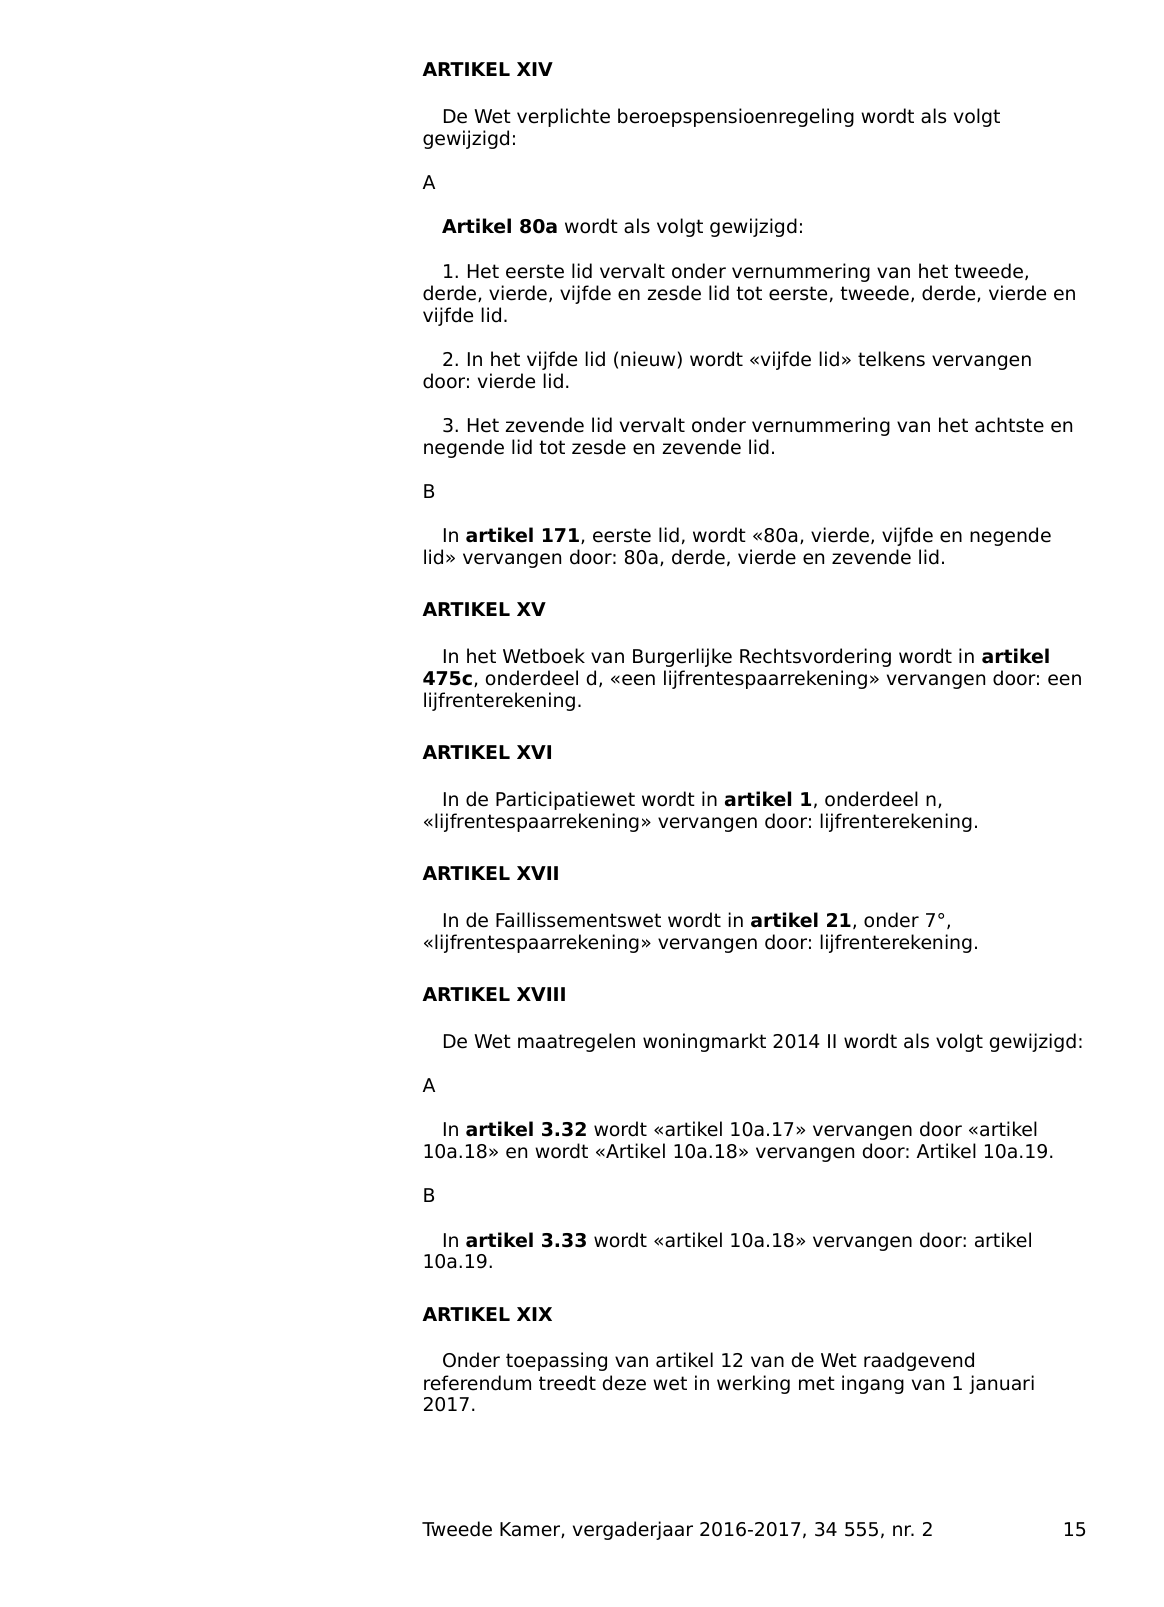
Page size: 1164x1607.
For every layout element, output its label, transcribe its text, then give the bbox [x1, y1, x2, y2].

text In artikel 3.32 wordt «artikel 10a.17» vervangen door «artikel 10a.18» en wordt «Artikel 10a.18» vervangen door: Artikel 10a.19. [422, 1119, 1087, 1163]
text B [422, 481, 1087, 503]
text In de Faillissementswet wordt in artikel 21, onder 7°, «lijfrentespaarrekening» vervangen door: lijfrenterekening. [422, 910, 1087, 954]
subtitle ARTIKEL XVII [422, 863, 1087, 885]
text De Wet maatregelen woningmarkt 2014 II wordt als volgt gewijzigd: [422, 1031, 1087, 1053]
text A [422, 1075, 1087, 1097]
text De Wet verplichte beroepspensioenregeling wordt als volgt gewijzigd: [422, 106, 1087, 150]
text 1. Het eerste lid vervalt onder vernummering van het tweede, derde, vierde, vijfde en zesde lid tot eerste, tweede, derde, vierde en vijfde lid. [422, 261, 1087, 326]
text In artikel 171, eerste lid, wordt «80a, vierde, vijfde en negende lid» vervangen door: 80a, derde, vierde en zevende lid. [422, 525, 1087, 569]
subtitle ARTIKEL XIV [422, 59, 1087, 81]
text In artikel 3.33 wordt «artikel 10a.18» vervangen door: artikel 10a.19. [422, 1229, 1087, 1273]
text In het Wetboek van Burgerlijke Rechtsvordering wordt in artikel 475c, onderdeel d, «een lijfrentespaarrekening» vervangen door: een lijfrenterekening. [422, 646, 1087, 712]
subtitle ARTIKEL XV [422, 599, 1087, 621]
text In de Participatiewet wordt in artikel 1, onderdeel n, «lijfrentespaarrekening» vervangen door: lijfrenterekening. [422, 789, 1087, 833]
subtitle ARTIKEL XVI [422, 742, 1087, 764]
text Artikel 80a wordt als volgt gewijzigd: [422, 216, 1087, 238]
text 2. In het vijfde lid (nieuw) wordt «vijfde lid» telkens vervangen door: vierde lid. [422, 349, 1087, 393]
text B [422, 1185, 1087, 1207]
text A [422, 172, 1087, 194]
text Onder toepassing van artikel 12 van de Wet raadgevend referendum treedt deze wet in werking met ingang van 1 januari 2017. [422, 1350, 1087, 1416]
subtitle ARTIKEL XVIII [422, 984, 1087, 1006]
subtitle ARTIKEL XIX [422, 1303, 1087, 1325]
text 3. Het zevende lid vervalt onder vernummering van het achtste en negende lid tot zesde en zevende lid. [422, 415, 1087, 459]
